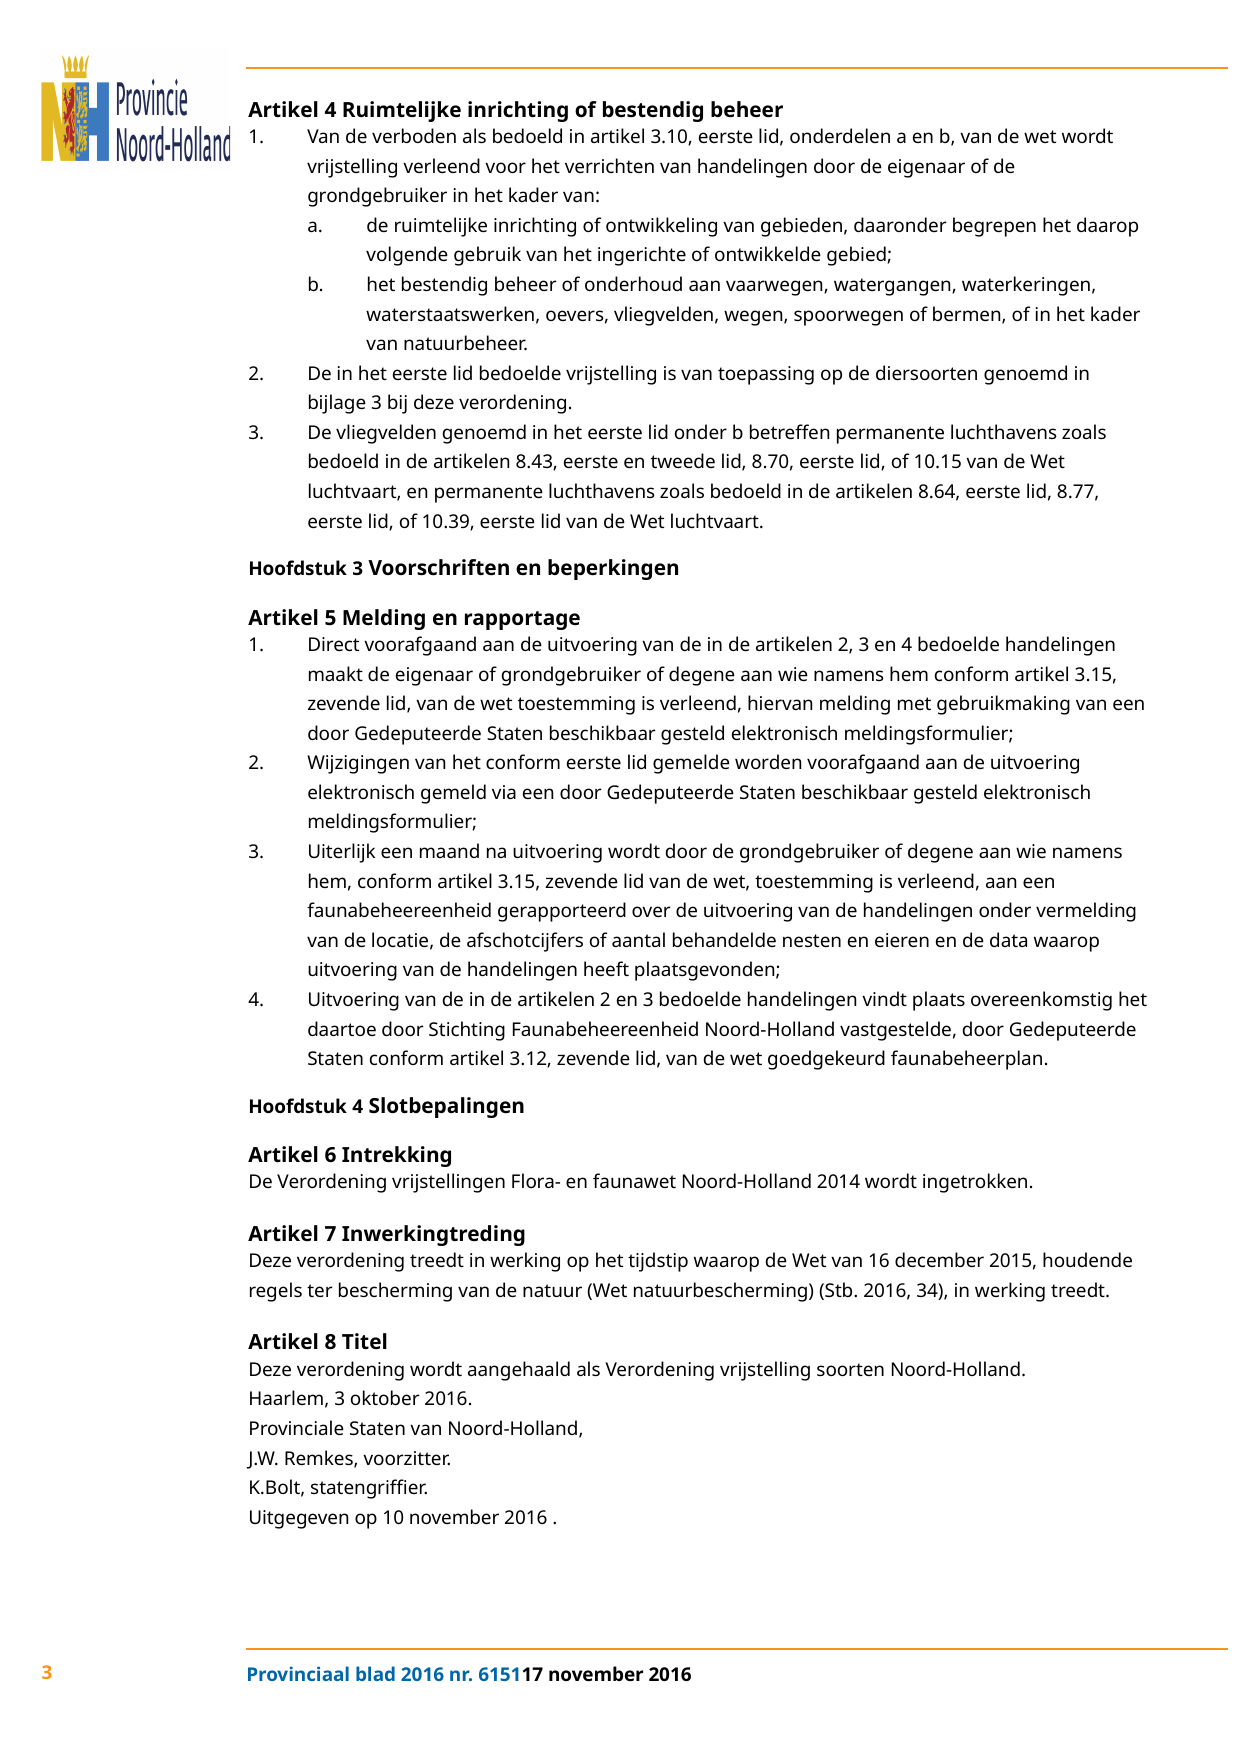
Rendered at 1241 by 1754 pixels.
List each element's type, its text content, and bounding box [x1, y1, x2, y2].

list De vliegvelden genoemd in het eerste lid onder b betreffen permanente luchthavens zoals bedoeld in de artikelen 8.43, eerste en tweede lid, 8.70, eerste lid, of 10.15 van de Wet luchtvaart, en permanente luchthavens zoals bedoeld in de artikelen 8.64, eerste lid, 8.77, eerste lid, of 10.39, eerste lid van de Wet luchtvaart. [248, 419, 1152, 533]
list Uitvoering van de in de artikelen 2 en 3 bedoelde handelingen vindt plaats overeenkomstig het daartoe door Stichting Faunabeheereenheid Noord-Holland vastgestelde, door Gedeputeerde Staten conform artikel 3.12, zevende lid, van de wet goedgekeurd faunabeheerplan. [248, 986, 1152, 1071]
text Artikel 7 Inwerkingtreding [248, 1219, 1152, 1247]
list Wijzigingen van het conform eerste lid gemelde worden voorafgaand aan de uitvoering elektronisch gemeld via een door Gedeputeerde Staten beschikbaar gesteld elektronisch meldingsformulier; [248, 749, 1152, 834]
text Hoofdstuk 3 Voorschriften en beperkingen [248, 553, 1152, 582]
text K.Bolt, statengriffier. [248, 1474, 1152, 1500]
list De in het eerste lid bedoelde vrijstelling is van toepassing op de diersoorten genoemd in bijlage 3 bij deze verordening. [248, 360, 1152, 415]
text Artikel 4 Ruimtelijke inrichting of bestendig beheer [248, 95, 1152, 123]
text Provinciale Staten van Noord-Holland, [248, 1415, 1152, 1441]
text Hoofdstuk 4 Slotbepalingen [248, 1091, 1152, 1119]
text Uitgegeven op 10 november 2016 . [248, 1504, 1152, 1529]
list Direct voorafgaand aan de uitvoering van de in de artikelen 2, 3 en 4 bedoelde handelingen maakt de eigenaar of grondgebruiker of degene aan wie namens hem conform artikel 3.15, zevende lid, van de wet toestemming is verleend, hiervan melding met gebruikmaking van een door Gedeputeerde Staten beschikbaar gesteld elektronisch meldingsformulier; [248, 631, 1152, 746]
list Van de verboden als bedoeld in artikel 3.10, eerste lid, onderdelen a en b, van de wet wordt vrijstelling verleend voor het verrichten van handelingen door de eigenaar of de grondgebruiker in het kader van: [248, 123, 1152, 208]
text Artikel 8 Titel [248, 1327, 1152, 1356]
list het bestendig beheer of onderhoud aan vaarwegen, watergangen, waterkeringen, waterstaatswerken, oevers, vliegvelden, wegen, spoorwegen of bermen, of in het kader van natuurbeheer. [307, 271, 1152, 356]
text Artikel 5 Melding en rapportage [248, 603, 1152, 631]
text J.W. Remkes, voorzitter. [248, 1445, 1152, 1470]
list Uiterlijk een maand na uitvoering wordt door de grondgebruiker of degene aan wie namens hem, conform artikel 3.15, zevende lid van de wet, toestemming is verleend, aan een faunabeheereenheid gerapporteerd over de uitvoering van de handelingen onder vermelding van de locatie, de afschotcijfers of aantal behandelde nesten en eieren en de data waarop uitvoering van de handelingen heeft plaatsgevonden; [248, 838, 1152, 982]
text Haarlem, 3 oktober 2016. [248, 1386, 1152, 1411]
picture [41, 47, 231, 172]
list de ruimtelijke inrichting of ontwikkeling van gebieden, daaronder begrepen het daarop volgende gebruik van het ingerichte of ontwikkelde gebied; [307, 212, 1152, 267]
text Artikel 6 Intrekking [248, 1140, 1152, 1169]
text Deze verordening wordt aangehaald als Verordening vrijstelling soorten Noord-Holland. [248, 1356, 1152, 1382]
text De Verordening vrijstellingen Flora- en faunawet Noord-Holland 2014 wordt ingetrokken. [248, 1169, 1152, 1194]
text Deze verordening treedt in werking op het tijdstip waarop de Wet van 16 december 2015, houdende regels ter bescherming van de natuur (Wet natuurbescherming) (Stb. 2016, 34), in werking treedt. [248, 1247, 1152, 1303]
